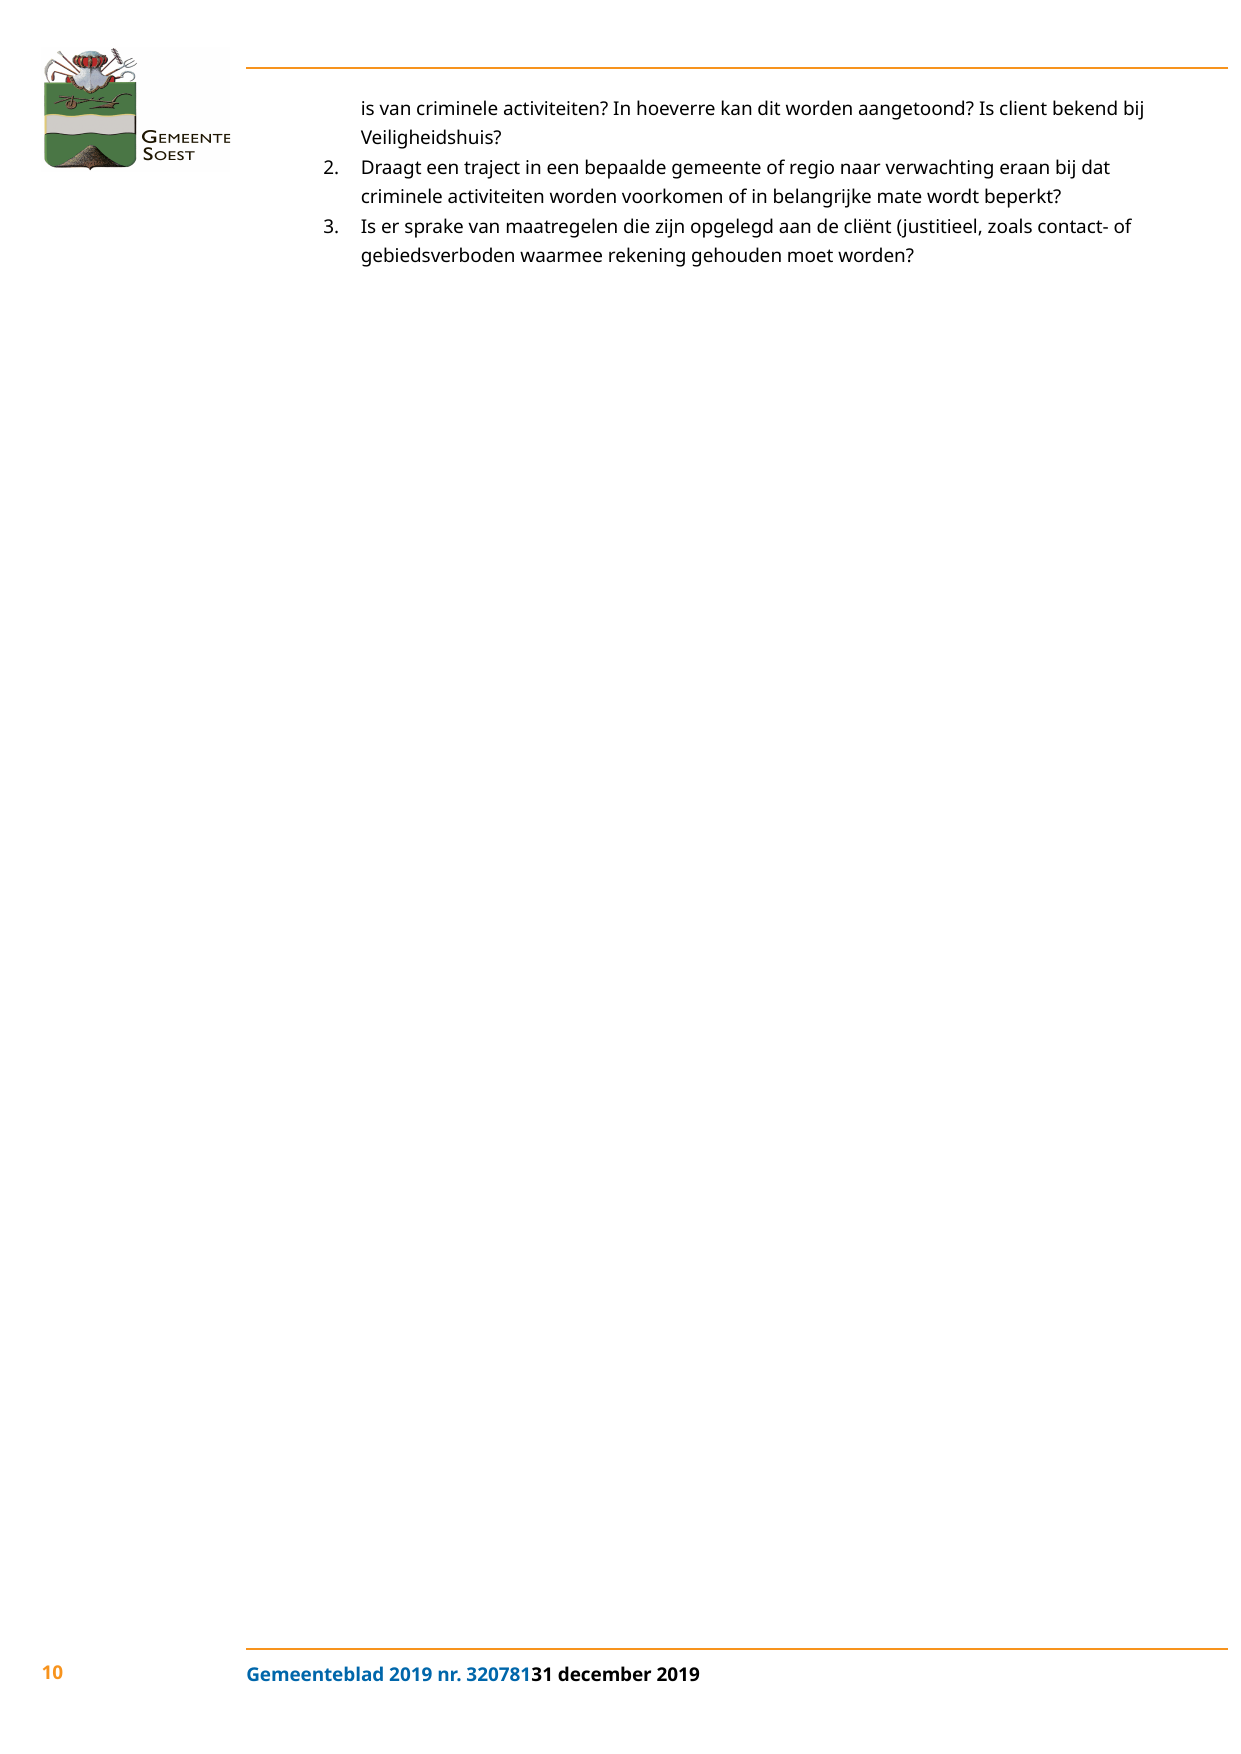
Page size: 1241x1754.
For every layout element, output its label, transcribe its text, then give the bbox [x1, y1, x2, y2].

list is van criminele activiteiten? In hoeverre kan dit worden aangetoond? Is client bekend bij Veiligheidshuis? [323, 95, 1152, 150]
picture [41, 47, 231, 172]
list Is er sprake van maatregelen die zijn opgelegd aan de cliënt (justitieel, zoals contact- of gebiedsverboden waarmee rekening gehouden moet worden? [323, 213, 1152, 268]
list Draagt een traject in een bepaalde gemeente of regio naar verwachting eraan bij dat criminele activiteiten worden voorkomen of in belangrijke mate wordt beperkt? [323, 154, 1152, 209]
